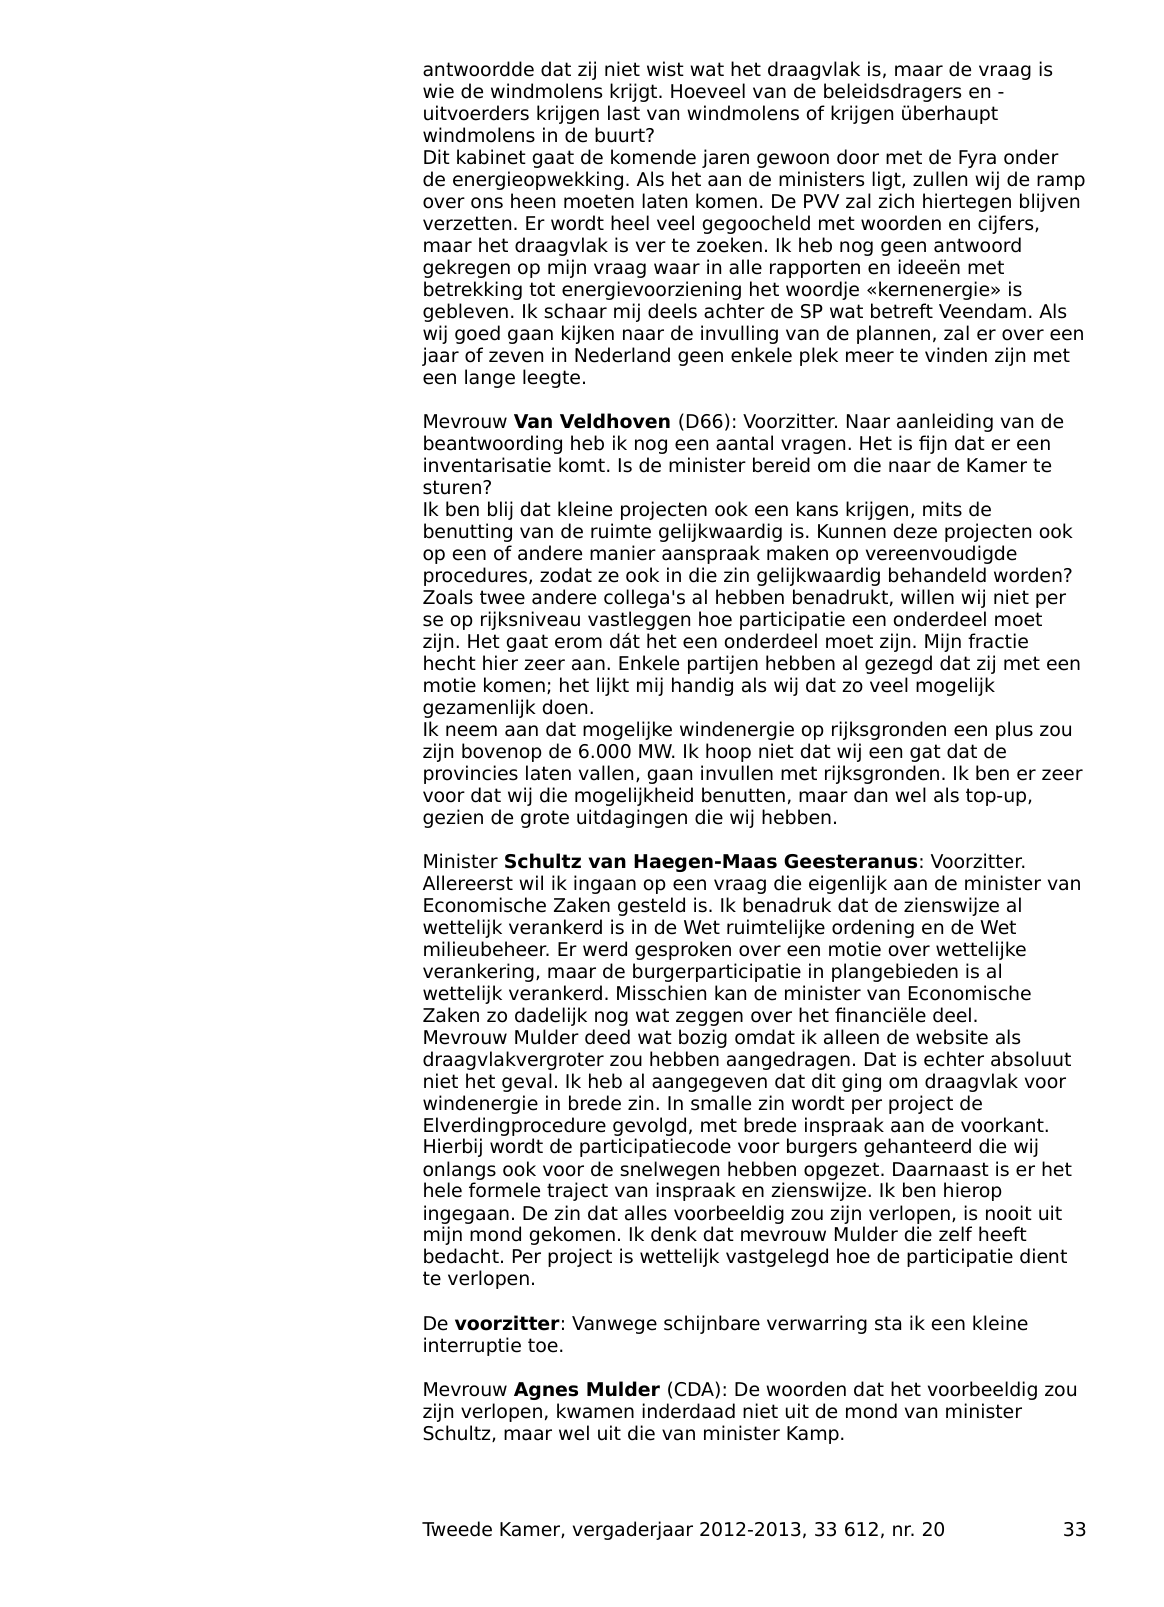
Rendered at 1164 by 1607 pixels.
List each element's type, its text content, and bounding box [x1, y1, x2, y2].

text Dit kabinet gaat de komende jaren gewoon door met de Fyra onder de energieopwekking. Als het aan de ministers ligt, zullen wij de ramp over ons heen moeten laten komen. De PVV zal zich hiertegen blijven verzetten. Er wordt heel veel gegoocheld met woorden en cijfers, maar het draagvlak is ver te zoeken. Ik heb nog geen antwoord gekregen op mijn vraag waar in alle rapporten en ideeën met betrekking tot energievoorziening het woordje «kernenergie» is gebleven. Ik schaar mij deels achter de SP wat betreft Veendam. Als wij goed gaan kijken naar de invulling van de plannen, zal er over een jaar of zeven in Nederland geen enkele plek meer te vinden zijn met een lange leegte. [422, 147, 1087, 389]
text Minister Schultz van Haegen-Maas Geesteranus: Voorzitter. Allereerst wil ik ingaan op een vraag die eigenlijk aan de minister van Economische Zaken gesteld is. Ik benadruk dat de zienswijze al wettelijk verankerd is in de Wet ruimtelijke ordening en de Wet milieubeheer. Er werd gesproken over een motie over wettelijke verankering, maar de burgerparticipatie in plangebieden is al wettelijk verankerd. Misschien kan de minister van Economische Zaken zo dadelijk nog wat zeggen over het financiële deel. [422, 851, 1087, 1027]
text Mevrouw Agnes Mulder (CDA): De woorden dat het voorbeeldig zou zijn verlopen, kwamen inderdaad niet uit de mond van minister Schultz, maar wel uit die van minister Kamp. [422, 1379, 1087, 1444]
text De voorzitter: Vanwege schijnbare verwarring sta ik een kleine interruptie toe. [422, 1312, 1087, 1356]
text Mevrouw Mulder deed wat bozig omdat ik alleen de website als draagvlakvergroter zou hebben aangedragen. Dat is echter absoluut niet het geval. Ik heb al aangegeven dat dit ging om draagvlak voor windenergie in brede zin. In smalle zin wordt per project de Elverdingprocedure gevolgd, met brede inspraak aan de voorkant. Hierbij wordt de participatiecode voor burgers gehanteerd die wij onlangs ook voor de snelwegen hebben opgezet. Daarnaast is er het hele formele traject van inspraak en zienswijze. Ik ben hierop ingegaan. De zin dat alles voorbeeldig zou zijn verlopen, is nooit uit mijn mond gekomen. Ik denk dat mevrouw Mulder die zelf heeft bedacht. Per project is wettelijk vastgelegd hoe de participatie dient te verlopen. [422, 1027, 1087, 1290]
text Ik ben blij dat kleine projecten ook een kans krijgen, mits de benutting van de ruimte gelijkwaardig is. Kunnen deze projecten ook op een of andere manier aanspraak maken op vereenvoudigde procedures, zodat ze ook in die zin gelijkwaardig behandeld worden? [422, 499, 1087, 587]
text antwoordde dat zij niet wist wat het draagvlak is, maar de vraag is wie de windmolens krijgt. Hoeveel van de beleidsdragers en -uitvoerders krijgen last van windmolens of krijgen überhaupt windmolens in de buurt? [422, 59, 1087, 147]
text Mevrouw Van Veldhoven (D66): Voorzitter. Naar aanleiding van de beantwoording heb ik nog een aantal vragen. Het is fijn dat er een inventarisatie komt. Is de minister bereid om die naar de Kamer te sturen? [422, 411, 1087, 499]
text Ik neem aan dat mogelijke windenergie op rijksgronden een plus zou zijn bovenop de 6.000 MW. Ik hoop niet dat wij een gat dat de provincies laten vallen, gaan invullen met rijksgronden. Ik ben er zeer voor dat wij die mogelijkheid benutten, maar dan wel als top-up, gezien de grote uitdagingen die wij hebben. [422, 719, 1087, 828]
text Zoals twee andere collega's al hebben benadrukt, willen wij niet per se op rijksniveau vastleggen hoe participatie een onderdeel moet zijn. Het gaat erom dát het een onderdeel moet zijn. Mijn fractie hecht hier zeer aan. Enkele partijen hebben al gezegd dat zij met een motie komen; het lijkt mij handig als wij dat zo veel mogelijk gezamenlijk doen. [422, 587, 1087, 719]
